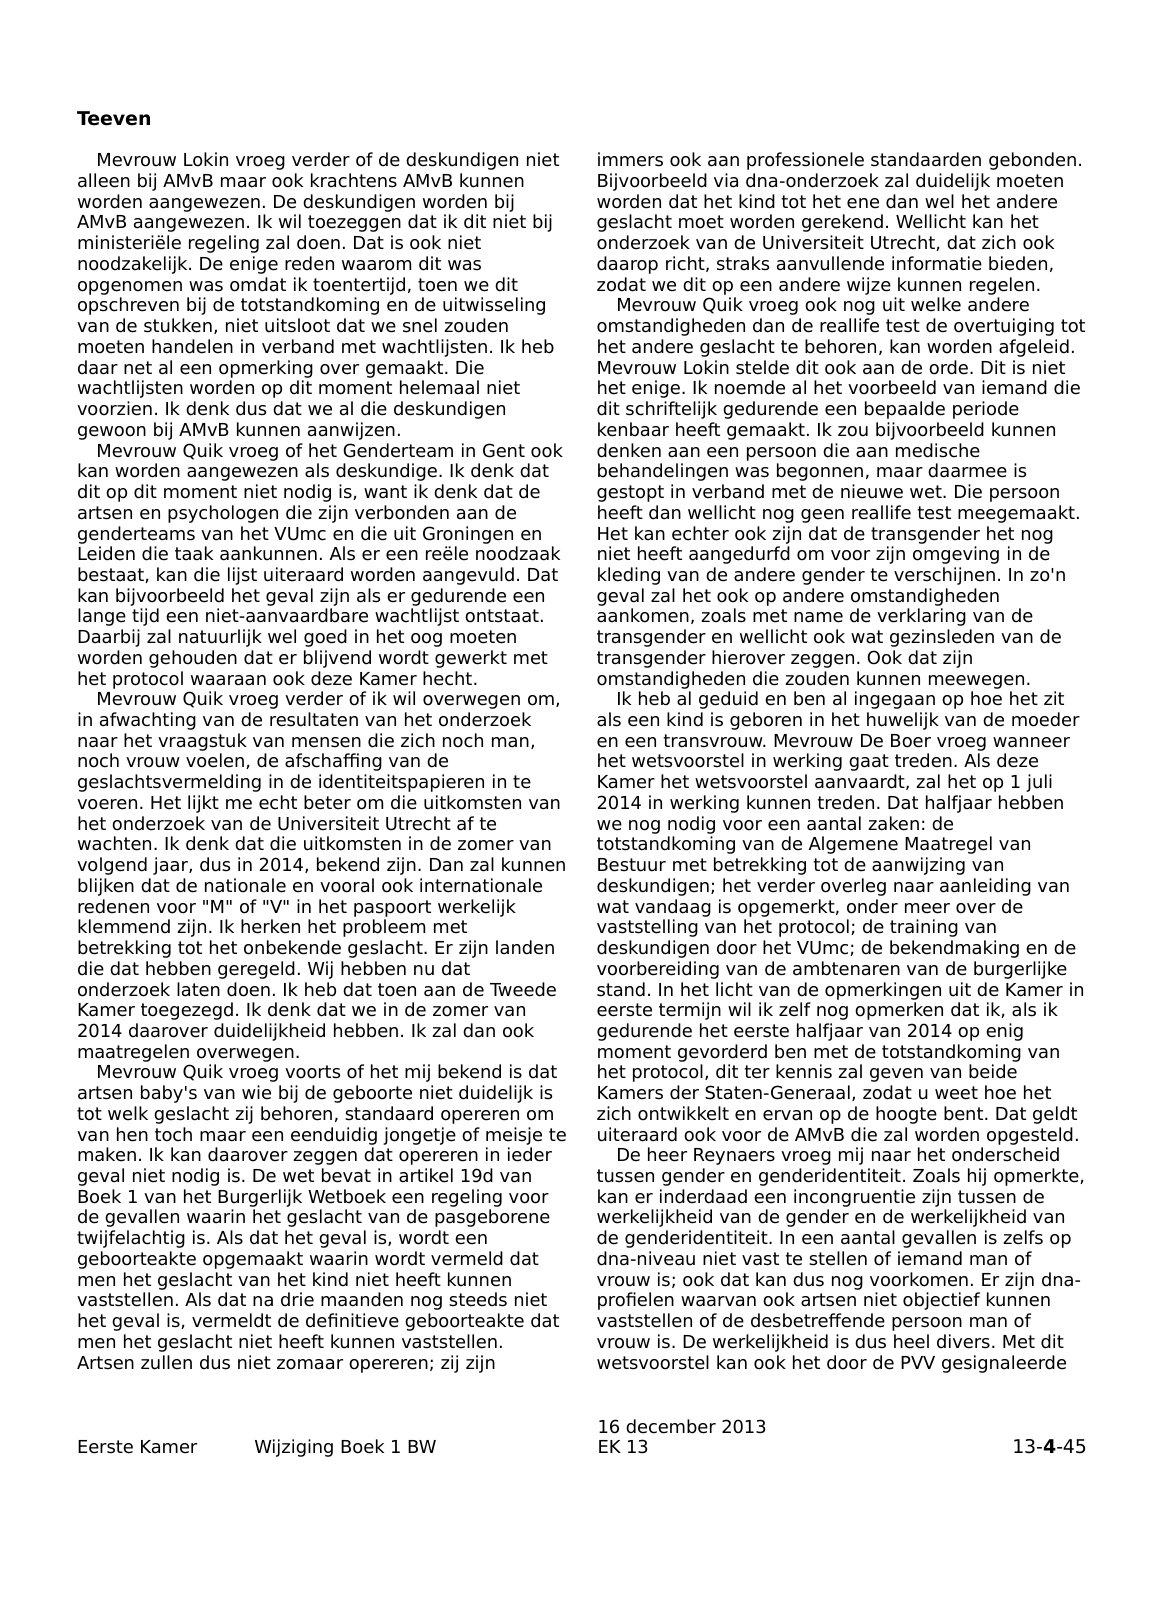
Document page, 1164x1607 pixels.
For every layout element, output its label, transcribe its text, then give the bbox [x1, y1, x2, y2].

text Mevrouw Quik vroeg voorts of het mij bekend is dat artsen baby's van wie bij de geboorte niet duidelijk is tot welk geslacht zij behoren, standaard opereren om van hen toch maar een eenduidig jongetje of meisje te maken. Ik kan daarover zeggen dat opereren in ieder geval niet nodig is. De wet bevat in artikel 19d van Boek 1 van het Burgerlijk Wetboek een regeling voor de gevallen waarin het geslacht van de pasgeborene twijfelachtig is. Als dat het geval is, wordt een geboorteakte opgemaakt waarin wordt vermeld dat men het geslacht van het kind niet heeft kunnen vaststellen. Als dat na drie maanden nog steeds niet het geval is, vermeldt de definitieve geboorteakte dat men het geslacht niet heeft kunnen vaststellen. Artsen zullen dus niet zomaar opereren; zij zijn [77, 1062, 567, 1373]
text immers ook aan professionele standaarden gebonden. Bijvoorbeeld via dna-onderzoek zal duidelijk moeten worden dat het kind tot het ene dan wel het andere geslacht moet worden gerekend. Wellicht kan het onderzoek van de Universiteit Utrecht, dat zich ook daarop richt, straks aanvullende informatie bieden, zodat we dit op een andere wijze kunnen regelen. [596, 150, 1087, 295]
text Mevrouw Lokin vroeg verder of de deskundigen niet alleen bij AMvB maar ook krachtens AMvB kunnen worden aangewezen. De deskundigen worden bij AMvB aangewezen. Ik wil toezeggen dat ik dit niet bij ministeriële regeling zal doen. Dat is ook niet noodzakelijk. De enige reden waarom dit was opgenomen was omdat ik toentertijd, toen we dit opschreven bij de totstandkoming en de uitwisseling van de stukken, niet uitsloot dat we snel zouden moeten handelen in verband met wachtlijsten. Ik heb daar net al een opmerking over gemaakt. Die wachtlijsten worden op dit moment helemaal niet voorzien. Ik denk dus dat we al die deskundigen gewoon bij AMvB kunnen aanwijzen. [77, 150, 567, 440]
text Mevrouw Quik vroeg of het Genderteam in Gent ook kan worden aangewezen als deskundige. Ik denk dat dit op dit moment niet nodig is, want ik denk dat de artsen en psychologen die zijn verbonden aan de genderteams van het VUmc en die uit Groningen en Leiden die taak aankunnen. Als er een reële noodzaak bestaat, kan die lijst uiteraard worden aangevuld. Dat kan bijvoorbeeld het geval zijn als er gedurende een lange tijd een niet-aanvaardbare wachtlijst ontstaat. Daarbij zal natuurlijk wel goed in het oog moeten worden gehouden dat er blijvend wordt gewerkt met het protocol waaraan ook deze Kamer hecht. [77, 440, 567, 689]
text Mevrouw Quik vroeg ook nog uit welke andere omstandigheden dan de reallife test de overtuiging tot het andere geslacht te behoren, kan worden afgeleid. Mevrouw Lokin stelde dit ook aan de orde. Dit is niet het enige. Ik noemde al het voorbeeld van iemand die dit schriftelijk gedurende een bepaalde periode kenbaar heeft gemaakt. Ik zou bijvoorbeeld kunnen denken aan een persoon die aan medische behandelingen was begonnen, maar daarmee is gestopt in verband met de nieuwe wet. Die persoon heeft dan wellicht nog geen reallife test meegemaakt. Het kan echter ook zijn dat de transgender het nog niet heeft aangedurfd om voor zijn omgeving in de kleding van de andere gender te verschijnen. In zo'n geval zal het ook op andere omstandigheden aankomen, zoals met name de verklaring van de transgender en wellicht ook wat gezinsleden van de transgender hierover zeggen. Ook dat zijn omstandigheden die zouden kunnen meewegen. [596, 295, 1087, 689]
text Ik heb al geduid en ben al ingegaan op hoe het zit als een kind is geboren in het huwelijk van de moeder en een transvrouw. Mevrouw De Boer vroeg wanneer het wetsvoorstel in werking gaat treden. Als deze Kamer het wetsvoorstel aanvaardt, zal het op 1 juli 2014 in werking kunnen treden. Dat halfjaar hebben we nog nodig voor een aantal zaken: de totstandkoming van de Algemene Maatregel van Bestuur met betrekking tot de aanwijzing van deskundigen; het verder overleg naar aanleiding van wat vandaag is opgemerkt, onder meer over de vaststelling van het protocol; de training van deskundigen door het VUmc; de bekendmaking en de voorbereiding van de ambtenaren van de burgerlijke stand. In het licht van de opmerkingen uit de Kamer in eerste termijn wil ik zelf nog opmerken dat ik, als ik gedurende het eerste halfjaar van 2014 op enig moment gevorderd ben met de totstandkoming van het protocol, dit ter kennis zal geven van beide Kamers der Staten-Generaal, zodat u weet hoe het zich ontwikkelt en ervan op de hoogte bent. Dat geldt uiteraard ook voor de AMvB die zal worden opgesteld. [596, 689, 1087, 1145]
text Mevrouw Quik vroeg verder of ik wil overwegen om, in afwachting van de resultaten van het onderzoek naar het vraagstuk van mensen die zich noch man, noch vrouw voelen, de afschaffing van de geslachtsvermelding in de identiteitspapieren in te voeren. Het lijkt me echt beter om die uitkomsten van het onderzoek van de Universiteit Utrecht af te wachten. Ik denk dat die uitkomsten in de zomer van volgend jaar, dus in 2014, bekend zijn. Dan zal kunnen blijken dat de nationale en vooral ook internationale redenen voor "M" of "V" in het paspoort werkelijk klemmend zijn. Ik herken het probleem met betrekking tot het onbekende geslacht. Er zijn landen die dat hebben geregeld. Wij hebben nu dat onderzoek laten doen. Ik heb dat toen aan de Tweede Kamer toegezegd. Ik denk dat we in de zomer van 2014 daarover duidelijkheid hebben. Ik zal dan ook maatregelen overwegen. [77, 689, 567, 1062]
text De heer Reynaers vroeg mij naar het onderscheid tussen gender en genderidentiteit. Zoals hij opmerkte, kan er inderdaad een incongruentie zijn tussen de werkelijkheid van de gender en de werkelijkheid van de genderidentiteit. In een aantal gevallen is zelfs op dna-niveau niet vast te stellen of iemand man of vrouw is; ook dat kan dus nog voorkomen. Er zijn dna-profielen waarvan ook artsen niet objectief kunnen vaststellen of de desbetreffende persoon man of vrouw is. De werkelijkheid is dus heel divers. Met dit wetsvoorstel kan ook het door de PVV gesignaleerde [596, 1145, 1087, 1373]
